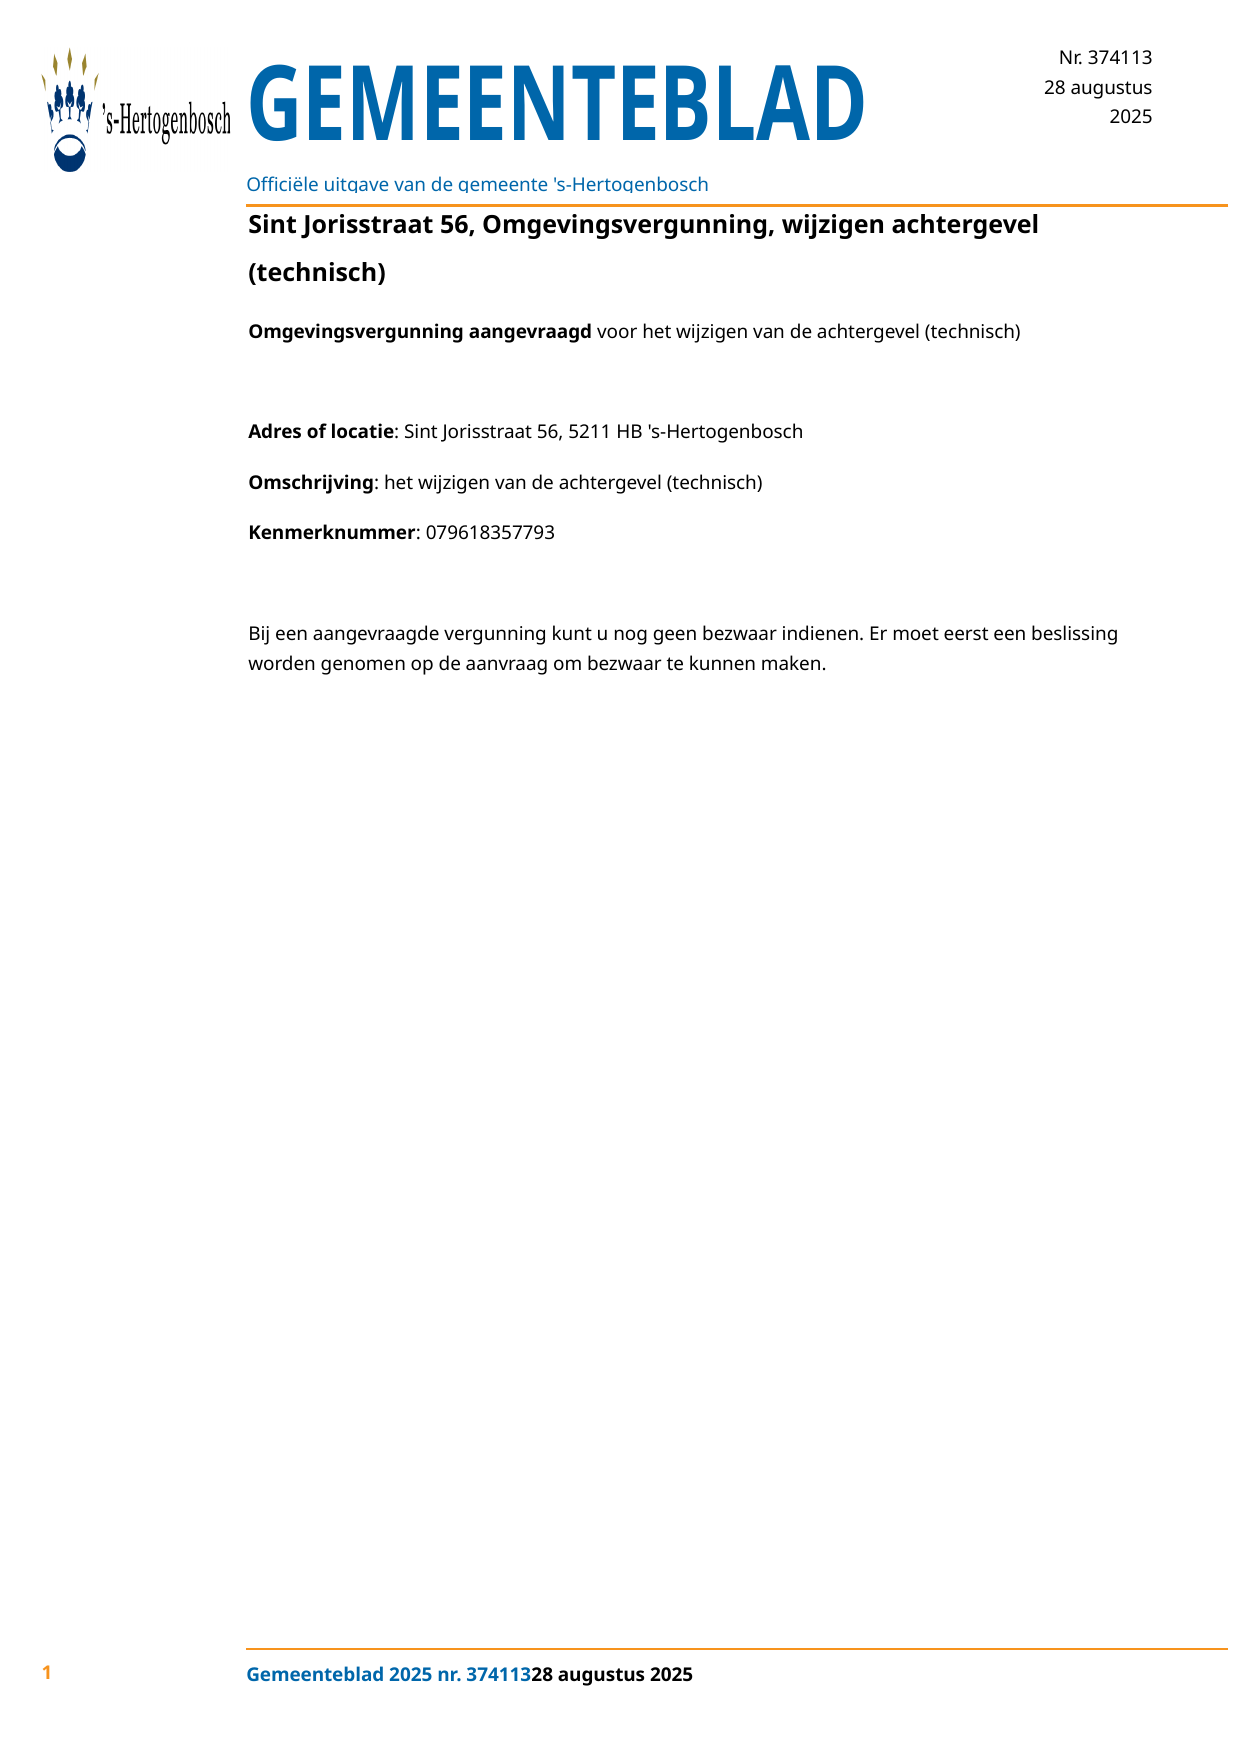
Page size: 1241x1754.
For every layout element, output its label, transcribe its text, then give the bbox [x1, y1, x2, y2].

picture [41, 47, 231, 172]
text Sint Jorisstraat 56, Omgevingsvergunning, wijzigen achtergevel (technisch) [248, 207, 1152, 288]
text Kenmerknummer: 079618357793 [248, 519, 1152, 545]
text Omgevingsvergunning aangevraagd voor het wijzigen van de achtergevel (technisch) [248, 318, 1152, 344]
text Omschrijving: het wijzigen van de achtergevel (technisch) [248, 469, 1152, 495]
text Bij een aangevraagde vergunning kunt u nog geen bezwaar indienen. Er moet eerst een beslissing worden genomen op de aanvraag om bezwaar te kunnen maken. [248, 620, 1152, 676]
text Adres of locatie: Sint Jorisstraat 56, 5211 HB 's-Hertogenbosch [248, 419, 1152, 444]
